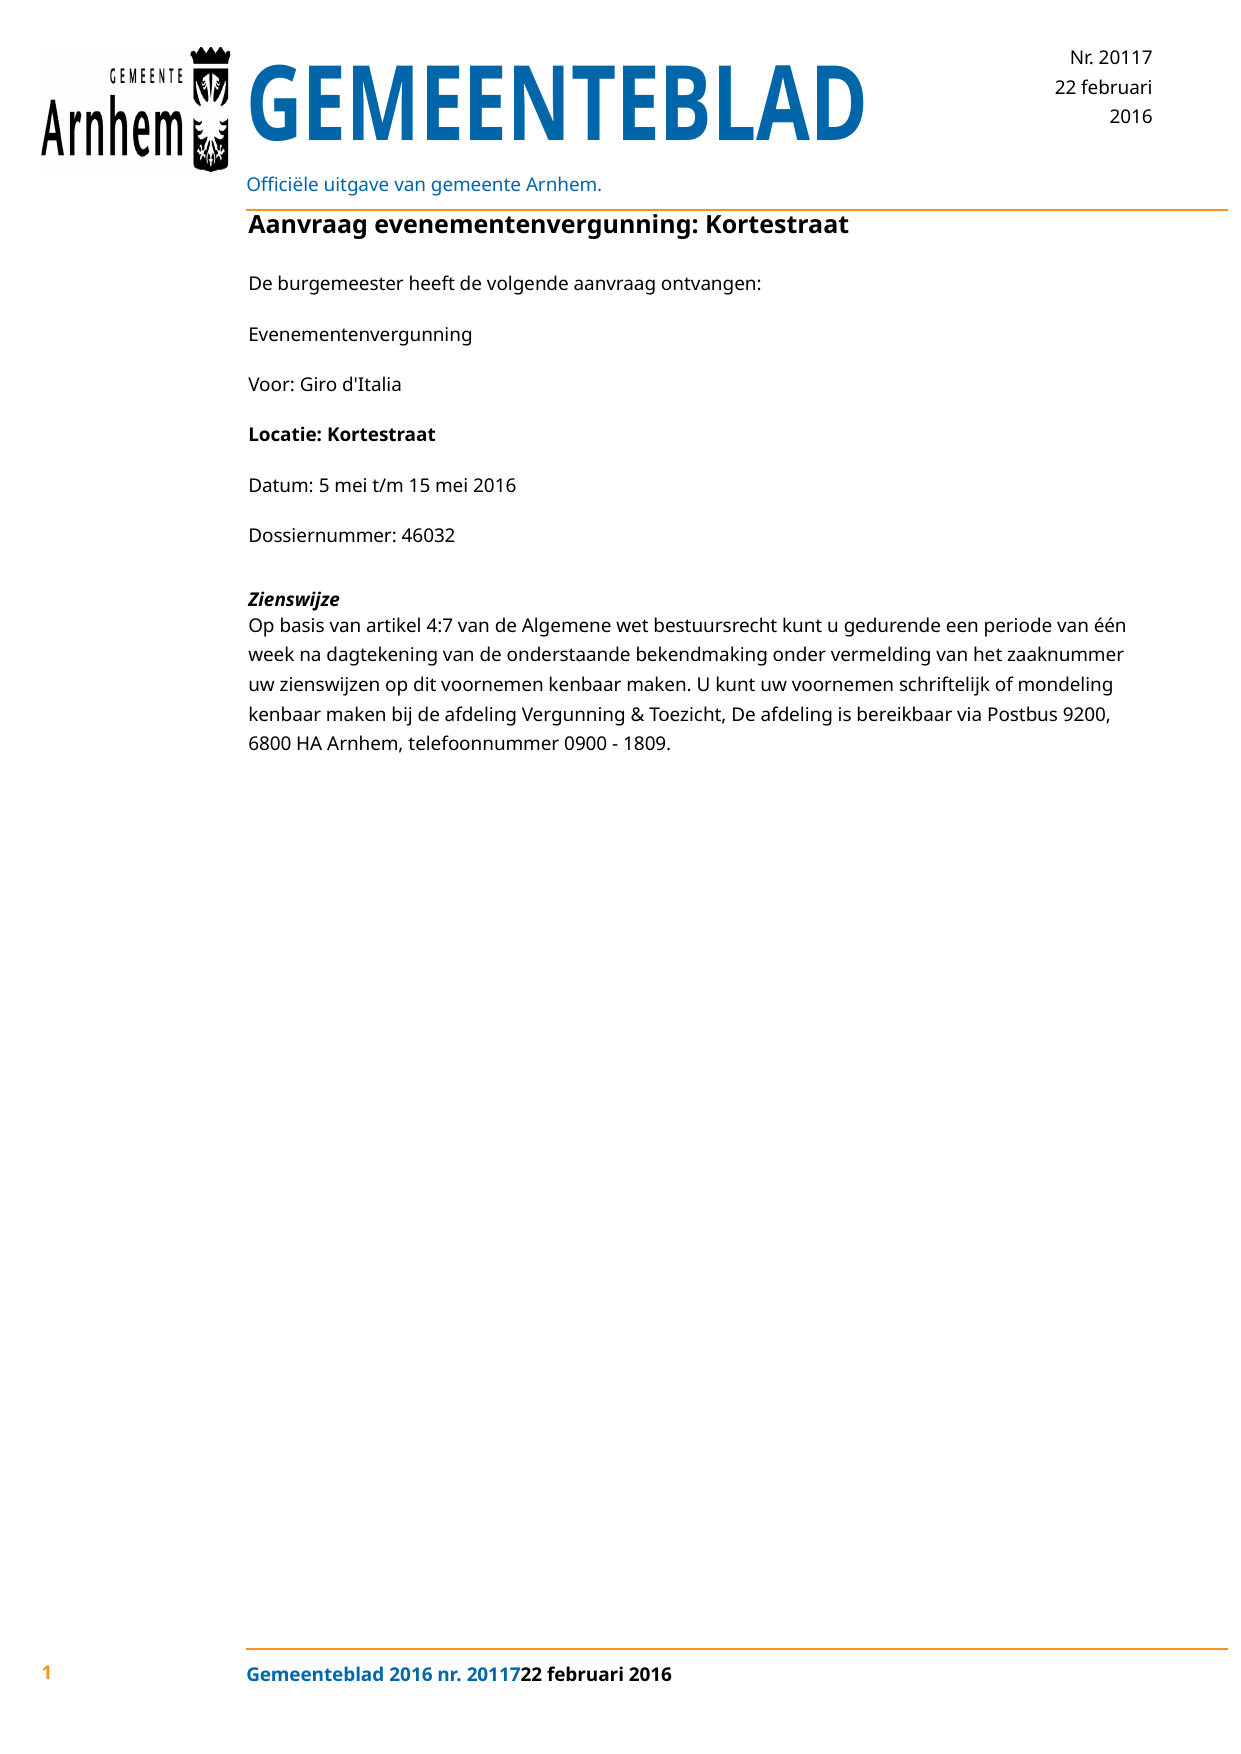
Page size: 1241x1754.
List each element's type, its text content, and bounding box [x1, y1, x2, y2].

text Aanvraag evenementenvergunning: Kortestraat [248, 211, 1152, 241]
text Voor: Giro d'Italia [248, 371, 1152, 397]
text Zienswijze [248, 586, 1152, 612]
text Dossiernummer: 46032 [248, 522, 1152, 548]
picture [41, 47, 231, 172]
text Datum: 5 mei t/m 15 mei 2016 [248, 472, 1152, 498]
text Op basis van artikel 4:7 van de Algemene wet bestuursrecht kunt u gedurende een periode van één week na dagtekening van de onderstaande bekendmaking onder vermelding van het zaaknummer uw zienswijzen op dit voornemen kenbaar maken. U kunt uw voornemen schriftelijk of mondeling kenbaar maken bij de afdeling Vergunning & Toezicht, De afdeling is bereikbaar via Postbus 9200, 6800 HA Arnhem, telefoonnummer 0900 - 1809. [248, 612, 1152, 756]
text Evenementenvergunning [248, 321, 1152, 346]
text Locatie: Kortestraat [248, 422, 1152, 447]
text De burgemeester heeft de volgende aanvraag ontvangen: [248, 270, 1152, 296]
